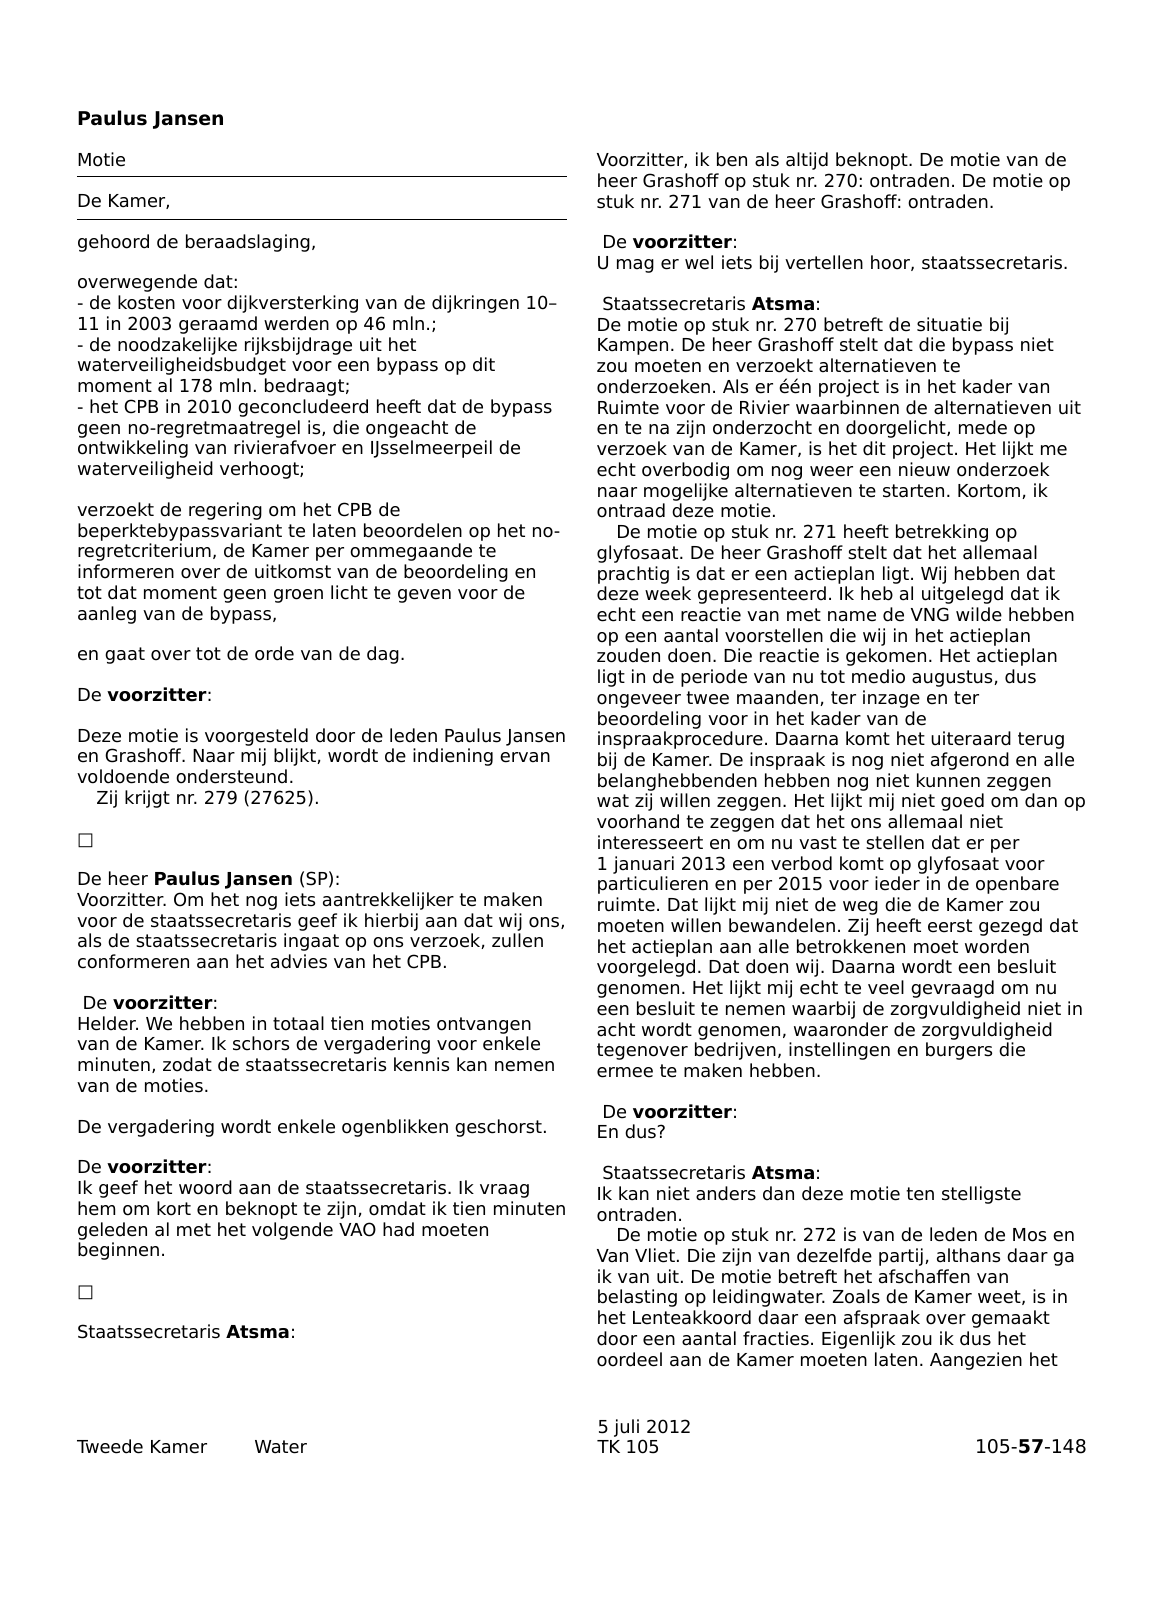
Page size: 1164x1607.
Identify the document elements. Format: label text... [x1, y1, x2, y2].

text De voorzitter: [77, 1157, 567, 1178]
text Staatssecretaris Atsma: [596, 1163, 1087, 1184]
text Staatssecretaris Atsma: [77, 1322, 567, 1342]
text overwegende dat: [77, 272, 567, 293]
text verzoekt de regering om het CPB de beperktebypassvariant te laten beoordelen op het no-regretcriterium, de Kamer per ommegaande te informeren over de uitkomst van de beoordeling en tot dat moment geen groen licht te geven voor de aanleg van de bypass, [77, 500, 567, 624]
text Ik kan niet anders dan deze motie ten stelligste ontraden. [596, 1184, 1087, 1225]
text De motie op stuk nr. 271 heeft betrekking op glyfosaat. De heer Grashoff stelt dat het allemaal prachtig is dat er een actieplan ligt. Wij hebben dat deze week gepresenteerd. Ik heb al uitgelegd dat ik echt een reactie van met name de VNG wilde hebben op een aantal voorstellen die wij in het actieplan zouden doen. Die reactie is gekomen. Het actieplan ligt in de periode van nu tot medio augustus, dus ongeveer twee maanden, ter inzage en ter beoordeling voor in het kader van de inspraakprocedure. Daarna komt het uiteraard terug bij de Kamer. De inspraak is nog niet afgerond en alle belanghebbenden hebben nog niet kunnen zeggen wat zij willen zeggen. Het lijkt mij niet goed om dan op voorhand te zeggen dat het ons allemaal niet interesseert en om nu vast te stellen dat er per 1 januari 2013 een verbod komt op glyfosaat voor particulieren en per 2015 voor ieder in de openbare ruimte. Dat lijkt mij niet de weg die de Kamer zou moeten willen bewandelen. Zij heeft eerst gezegd dat het actieplan aan alle betrokkenen moet worden voorgelegd. Dat doen wij. Daarna wordt een besluit genomen. Het lijkt mij echt te veel gevraagd om nu een besluit te nemen waarbij de zorgvuldigheid niet in acht wordt genomen, waaronder de zorgvuldigheid tegenover bedrijven, instellingen en burgers die ermee te maken hebben. [596, 522, 1087, 1082]
text De motie op stuk nr. 270 betreft de situatie bij Kampen. De heer Grashoff stelt dat die bypass niet zou moeten en verzoekt alternatieven te onderzoeken. Als er één project is in het kader van Ruimte voor de Rivier waarbinnen de alternatieven uit en te na zijn onderzocht en doorgelicht, mede op verzoek van de Kamer, is het dit project. Het lijkt me echt overbodig om nog weer een nieuw onderzoek naar mogelijke alternatieven te starten. Kortom, ik ontraad deze motie. [596, 314, 1087, 522]
text Motie [77, 150, 567, 171]
text en gaat over tot de orde van de dag. [77, 644, 567, 665]
text De voorzitter: [77, 685, 567, 706]
text U mag er wel iets bij vertellen hoor, staatssecretaris. [596, 253, 1087, 274]
text Deze motie is voorgesteld door de leden Paulus Jansen en Grashoff. Naar mij blijkt, wordt de indiening ervan voldoende ondersteund. [77, 726, 567, 788]
text De motie op stuk nr. 272 is van de leden de Mos en Van Vliet. Die zijn van dezelfde partij, althans daar ga ik van uit. De motie betreft het afschaffen van belasting op leidingwater. Zoals de Kamer weet, is in het Lenteakkoord daar een afspraak over gemaakt door een aantal fracties. Eigenlijk zou ik dus het oordeel aan de Kamer moeten laten. Aangezien het [596, 1225, 1087, 1370]
text De voorzitter: [77, 993, 567, 1013]
text □ [77, 1281, 567, 1302]
text gehoord de beraadslaging, [77, 232, 567, 252]
text De Kamer, [77, 191, 567, 212]
text Staatssecretaris Atsma: [596, 294, 1087, 314]
text □ [77, 828, 567, 849]
text De voorzitter: [596, 1102, 1087, 1122]
text De vergadering wordt enkele ogenblikken geschorst. [77, 1116, 567, 1137]
text Voorzitter, ik ben als altijd beknopt. De motie van de heer Grashoff op stuk nr. 270: ontraden. De motie op stuk nr. 271 van de heer Grashoff: ontraden. [596, 150, 1087, 212]
text Ik geef het woord aan de staatssecretaris. Ik vraag hem om kort en beknopt te zijn, omdat ik tien minuten geleden al met het volgende VAO had moeten beginnen. [77, 1178, 567, 1261]
text De voorzitter: [596, 232, 1087, 253]
text De heer Paulus Jansen (SP): [77, 869, 567, 890]
text En dus? [596, 1122, 1087, 1143]
text - de kosten voor dijkversterking van de dijkringen 10–11 in 2003 geraamd werden op 46 mln.; [77, 293, 567, 334]
text - de noodzakelijke rijksbijdrage uit het waterveiligheidsbudget voor een bypass op dit moment al 178 mln. bedraagt; [77, 334, 567, 397]
text Helder. We hebben in totaal tien moties ontvangen van de Kamer. Ik schors de vergadering voor enkele minuten, zodat de staatssecretaris kennis kan nemen van de moties. [77, 1013, 567, 1096]
text Zij krijgt nr. 279 (27625). [77, 788, 567, 808]
text - het CPB in 2010 geconcludeerd heeft dat de bypass geen no-regretmaatregel is, die ongeacht de ontwikkeling van rivierafvoer en IJsselmeerpeil de waterveiligheid verhoogt; [77, 397, 567, 480]
text Voorzitter. Om het nog iets aantrekkelijker te maken voor de staatssecretaris geef ik hierbij aan dat wij ons, als de staatssecretaris ingaat op ons verzoek, zullen conformeren aan het advies van het CPB. [77, 890, 567, 973]
